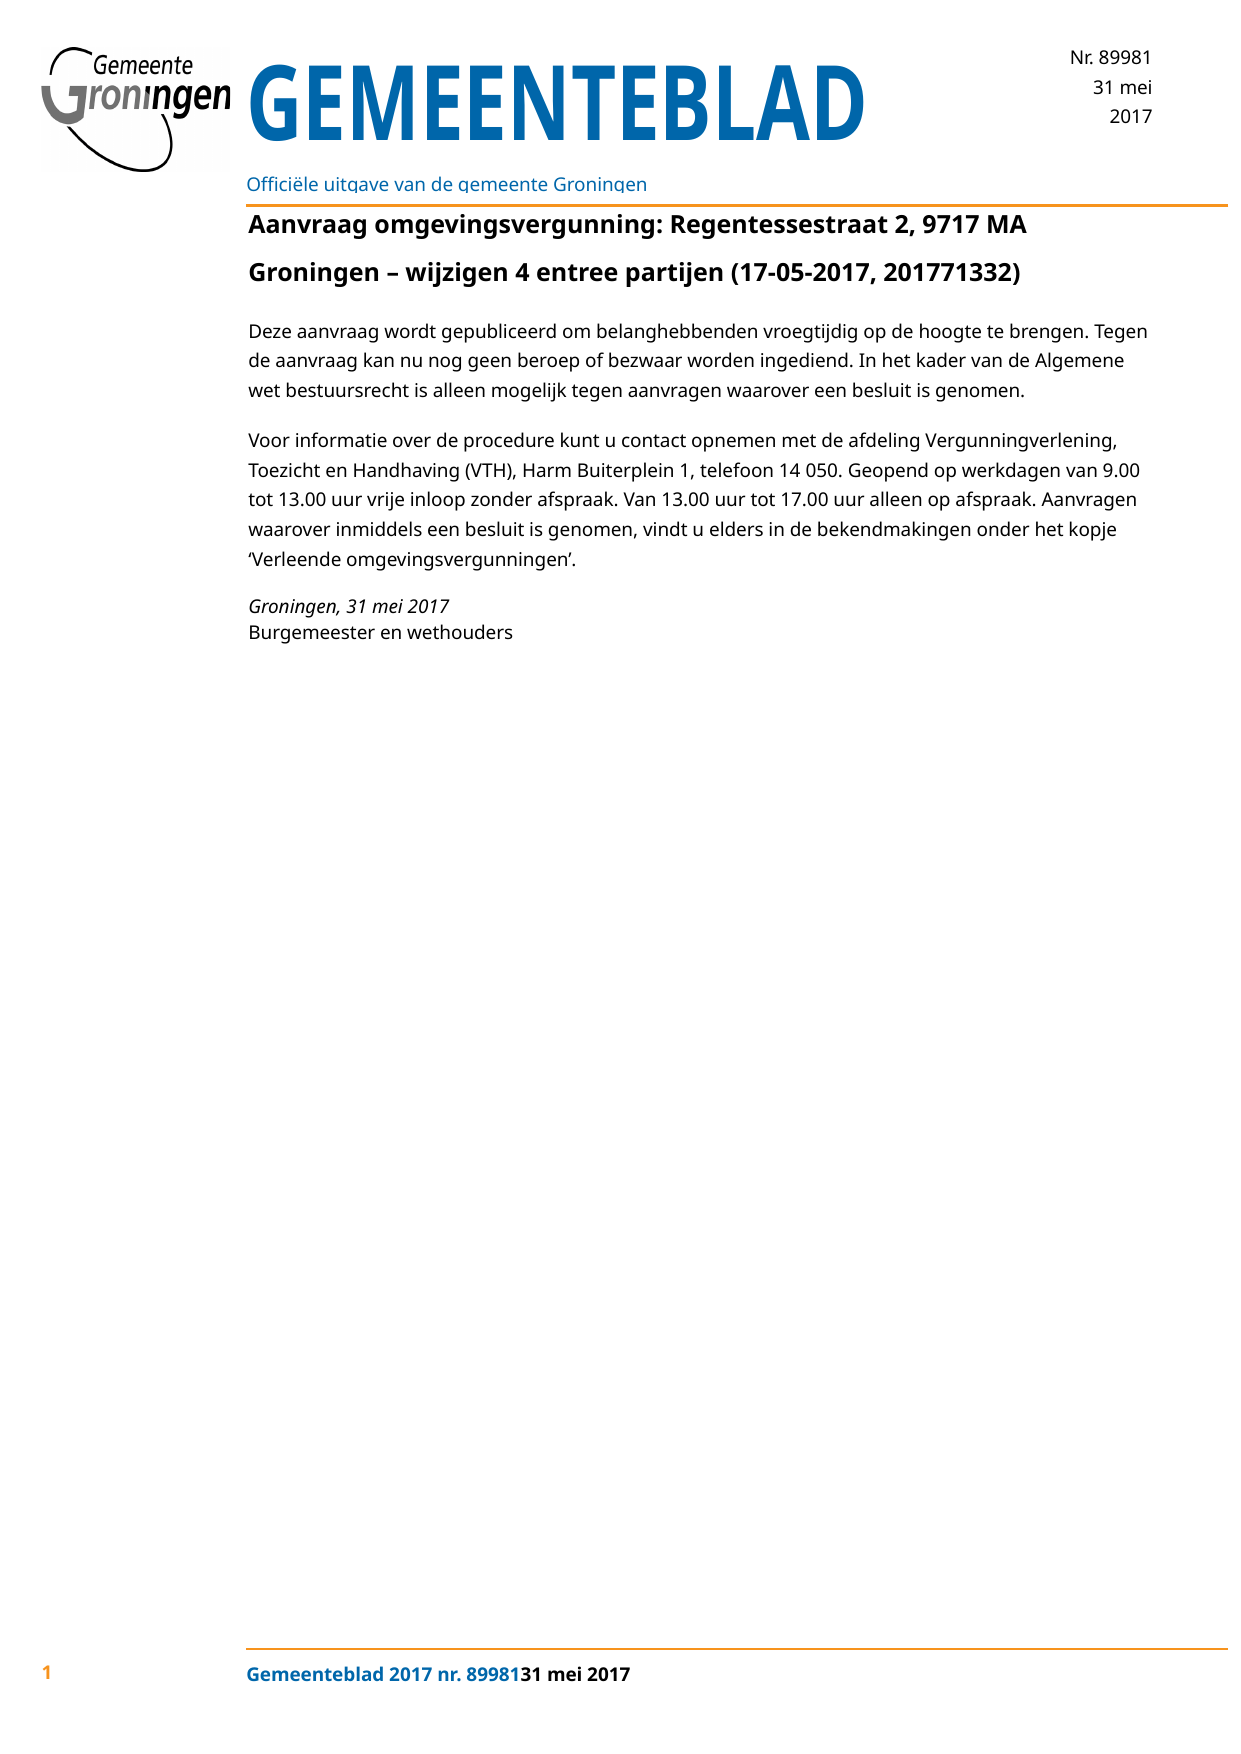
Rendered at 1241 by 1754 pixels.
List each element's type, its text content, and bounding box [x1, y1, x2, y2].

text Deze aanvraag wordt gepubliceerd om belanghebbenden vroegtijdig op de hoogte te brengen. Tegen de aanvraag kan nu nog geen beroep of bezwaar worden ingediend. In het kader van de Algemene wet bestuursrecht is alleen mogelijk tegen aanvragen waarover een besluit is genomen. [248, 318, 1152, 403]
text Aanvraag omgevingsvergunning: Regentessestraat 2, 9717 MA Groningen – wijzigen 4 entree partijen (17-05-2017, 201771332) [248, 207, 1152, 288]
text Groningen, 31 mei 2017 [248, 594, 1152, 619]
text Voor informatie over de procedure kunt u contact opnemen met de afdeling Vergunningverlening, Toezicht en Handhaving (VTH), Harm Buiterplein 1, telefoon 14 050. Geopend op werkdagen van 9.00 tot 13.00 uur vrije inloop zonder afspraak. Van 13.00 uur tot 17.00 uur alleen op afspraak. Aanvragen waarover inmiddels een besluit is genomen, vindt u elders in de bekendmakingen onder het kopje ‘Verleende omgevingsvergunningen’. [248, 427, 1152, 572]
picture [41, 47, 231, 172]
text Burgemeester en wethouders [248, 619, 1152, 645]
